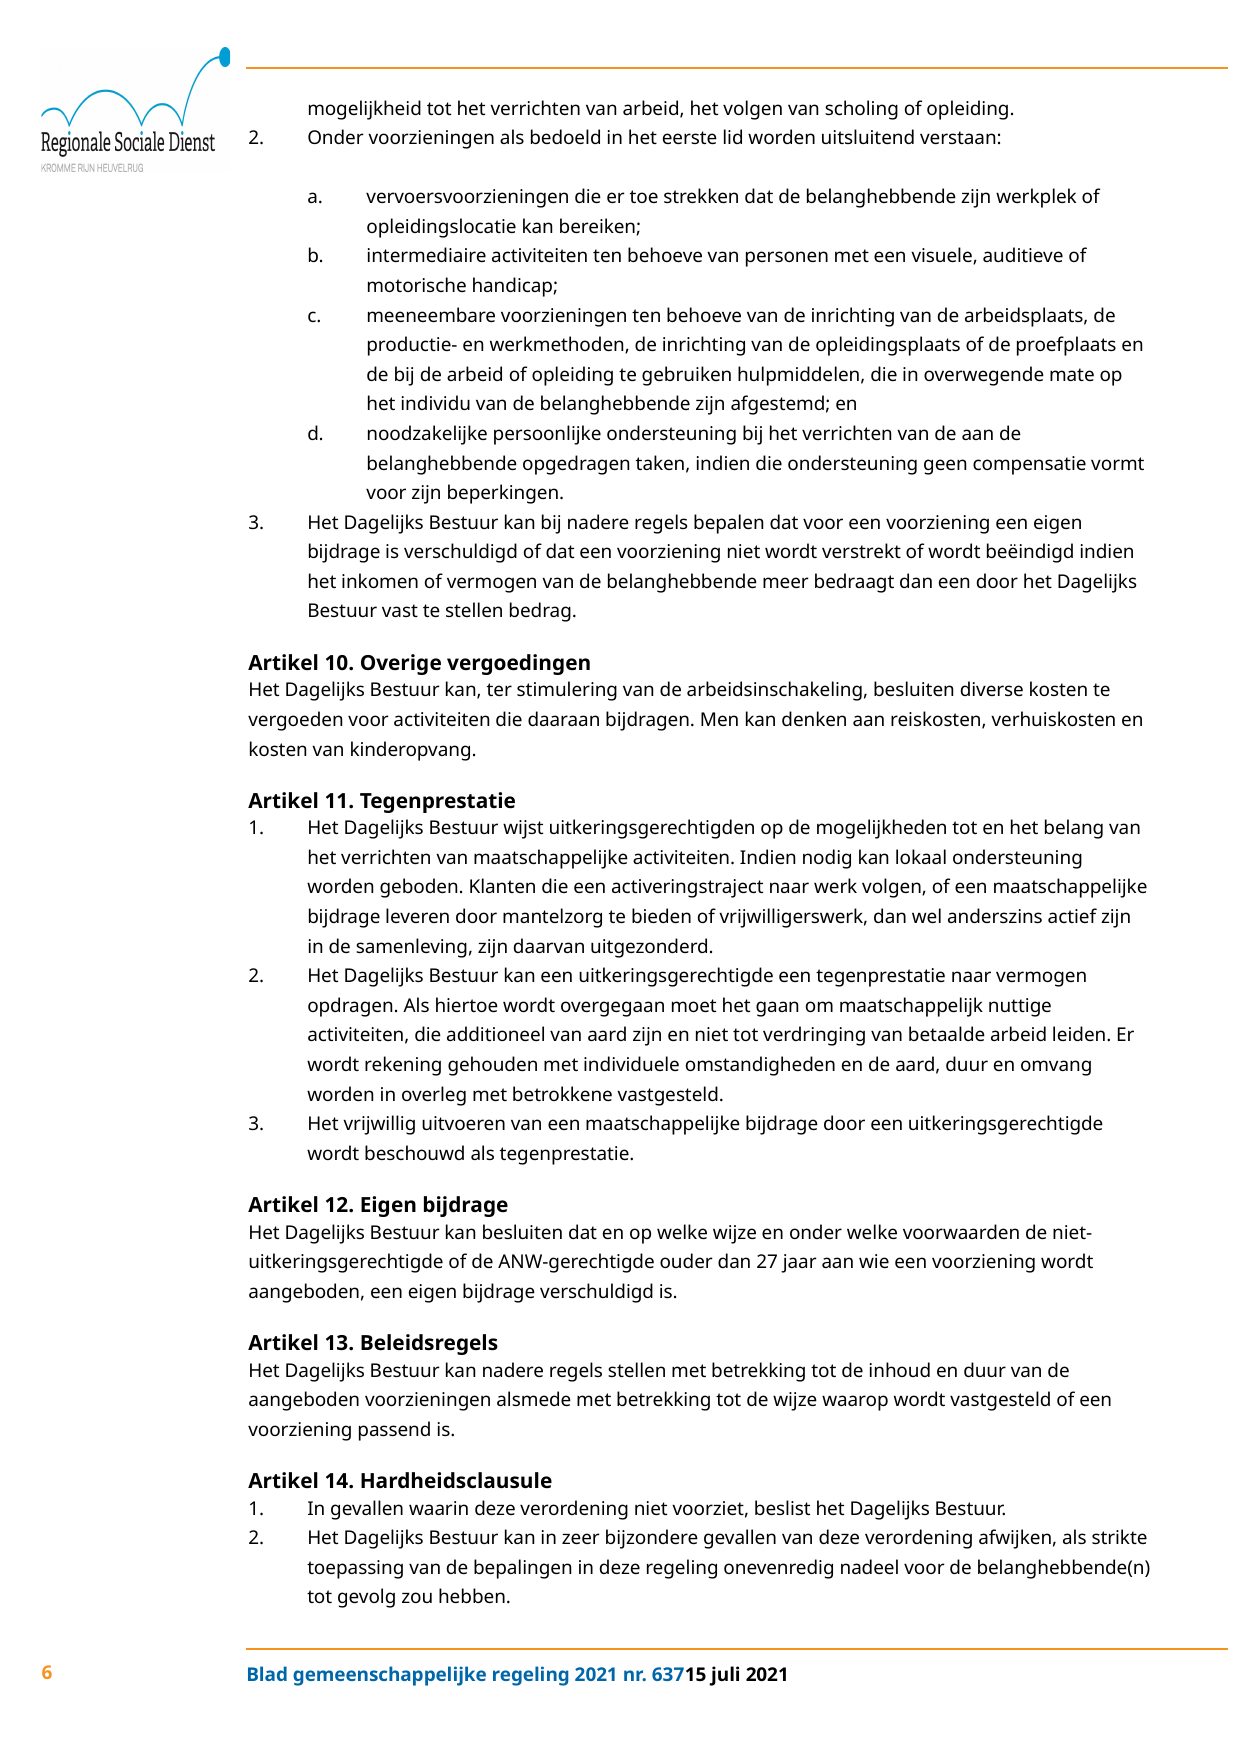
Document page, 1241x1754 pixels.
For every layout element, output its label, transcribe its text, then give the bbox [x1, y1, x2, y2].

list Het vrijwillig uitvoeren van een maatschappelijke bijdrage door een uitkeringsgerechtigde wordt beschouwd als tegenprestatie. [248, 1110, 1152, 1166]
text Artikel 11. Tegenprestatie [248, 786, 1152, 814]
list Het Dagelijks Bestuur wijst uitkeringsgerechtigden op de mogelijkheden tot en het belang van het verrichten van maatschappelijke activiteiten. Indien nodig kan lokaal ondersteuning worden geboden. Klanten die een activeringstraject naar werk volgen, of een maatschappelijke bijdrage leveren door mantelzorg te bieden of vrijwilligerswerk, dan wel anderszins actief zijn in de samenleving, zijn daarvan uitgezonderd. [248, 814, 1152, 959]
text Het Dagelijks Bestuur kan besluiten dat en op welke wijze en onder welke voorwaarden de niet-uitkeringsgerechtigde of de ANW-gerechtigde ouder dan 27 jaar aan wie een voorziening wordt aangeboden, een eigen bijdrage verschuldigd is. [248, 1219, 1152, 1304]
text Artikel 10. Overige vergoedingen [248, 648, 1152, 677]
list Het Dagelijks Bestuur kan in zeer bijzondere gevallen van deze verordening afwijken, als strikte toepassing van de bepalingen in deze regeling onevenredig nadeel voor de belanghebbende(n) tot gevolg zou hebben. [248, 1524, 1152, 1609]
list vervoersvoorzieningen die er toe strekken dat de belanghebbende zijn werkplek of opleidingslocatie kan bereiken; [307, 183, 1152, 239]
text Het Dagelijks Bestuur kan, ter stimulering van de arbeidsinschakeling, besluiten diverse kosten te vergoeden voor activiteiten die daaraan bijdragen. Men kan denken aan reiskosten, verhuiskosten en kosten van kinderopvang. [248, 677, 1152, 761]
text Artikel 14. Hardheidsclausule [248, 1466, 1152, 1495]
text Het Dagelijks Bestuur kan nadere regels stellen met betrekking tot de inhoud en duur van de aangeboden voorzieningen alsmede met betrekking tot de wijze waarop wordt vastgesteld of een voorziening passend is. [248, 1357, 1152, 1442]
list meeneembare voorzieningen ten behoeve van de inrichting van de arbeidsplaats, de productie- en werkmethoden, de inrichting van de opleidingsplaats of de proefplaats en de bij de arbeid of opleiding te gebruiken hulpmiddelen, die in overwegende mate op het individu van de belanghebbende zijn afgestemd; en [307, 302, 1152, 416]
text Artikel 13. Beleidsregels [248, 1328, 1152, 1357]
list Onder voorzieningen als bedoeld in het eerste lid worden uitsluitend verstaan: [248, 124, 1152, 150]
list intermediaire activiteiten ten behoeve van personen met een visuele, auditieve of motorische handicap; [307, 243, 1152, 298]
picture [41, 47, 231, 172]
list Het Dagelijks Bestuur kan bij nadere regels bepalen dat voor een voorziening een eigen bijdrage is verschuldigd of dat een voorziening niet wordt verstrekt of wordt beëindigd indien het inkomen of vermogen van de belanghebbende meer bedraagt dan een door het Dagelijks Bestuur vast te stellen bedrag. [248, 509, 1152, 623]
list Het Dagelijks Bestuur kan een uitkeringsgerechtigde een tegenprestatie naar vermogen opdragen. Als hiertoe wordt overgegaan moet het gaan om maatschappelijk nuttige activiteiten, die additioneel van aard zijn en niet tot verdringing van betaalde arbeid leiden. Er wordt rekening gehouden met individuele omstandigheden en de aard, duur en omvang worden in overleg met betrokkene vastgesteld. [248, 962, 1152, 1107]
list mogelijkheid tot het verrichten van arbeid, het volgen van scholing of opleiding. [248, 95, 1152, 121]
list In gevallen waarin deze verordening niet voorziet, beslist het Dagelijks Bestuur. [248, 1495, 1152, 1521]
text Artikel 12. Eigen bijdrage [248, 1190, 1152, 1219]
list noodzakelijke persoonlijke ondersteuning bij het verrichten van de aan de belanghebbende opgedragen taken, indien die ondersteuning geen compensatie vormt voor zijn beperkingen. [307, 420, 1152, 505]
